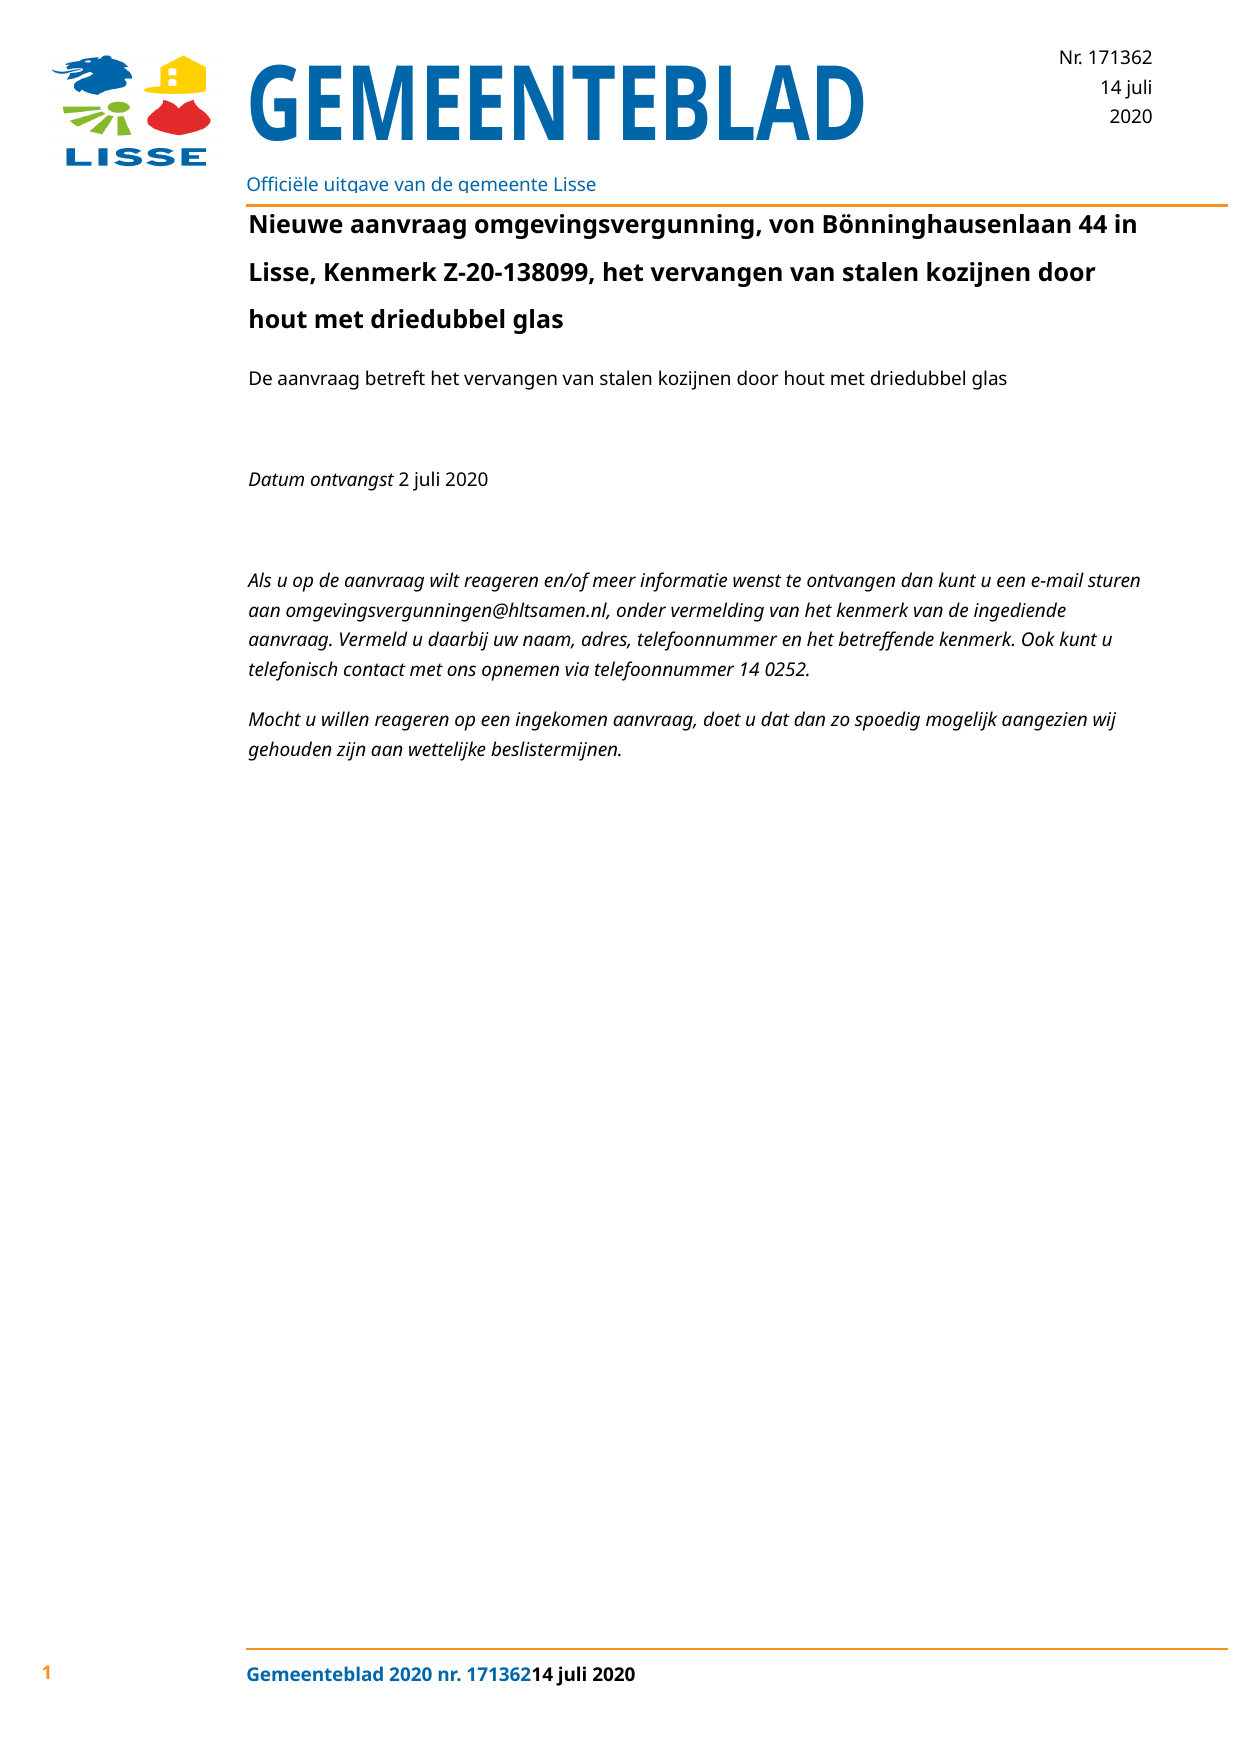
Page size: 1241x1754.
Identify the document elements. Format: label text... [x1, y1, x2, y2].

text Mocht u willen reageren op een ingekomen aanvraag, doet u dat dan zo spoedig mogelijk aangezien wij gehouden zijn aan wettelijke beslistermijnen. [248, 706, 1152, 762]
text Datum ontvangst 2 juli 2020 [248, 466, 1152, 492]
text Als u op de aanvraag wilt reageren en/of meer informatie wenst te ontvangen dan kunt u een e-mail sturen aan omgevingsvergunningen@hltsamen.nl, onder vermelding van het kenmerk van de ingediende aanvraag. Vermeld u daarbij uw naam, adres, telefoonnummer en het betreffende kenmerk. Ook kunt u telefonisch contact met ons opnemen via telefoonnummer 14 0252. [248, 567, 1152, 682]
text Nieuwe aanvraag omgevingsvergunning, von Bönninghausenlaan 44 in Lisse, Kenmerk Z-20-138099, het vervangen van stalen kozijnen door hout met driedubbel glas [248, 207, 1152, 336]
picture [41, 47, 231, 172]
text De aanvraag betreft het vervangen van stalen kozijnen door hout met driedubbel glas [248, 366, 1152, 391]
